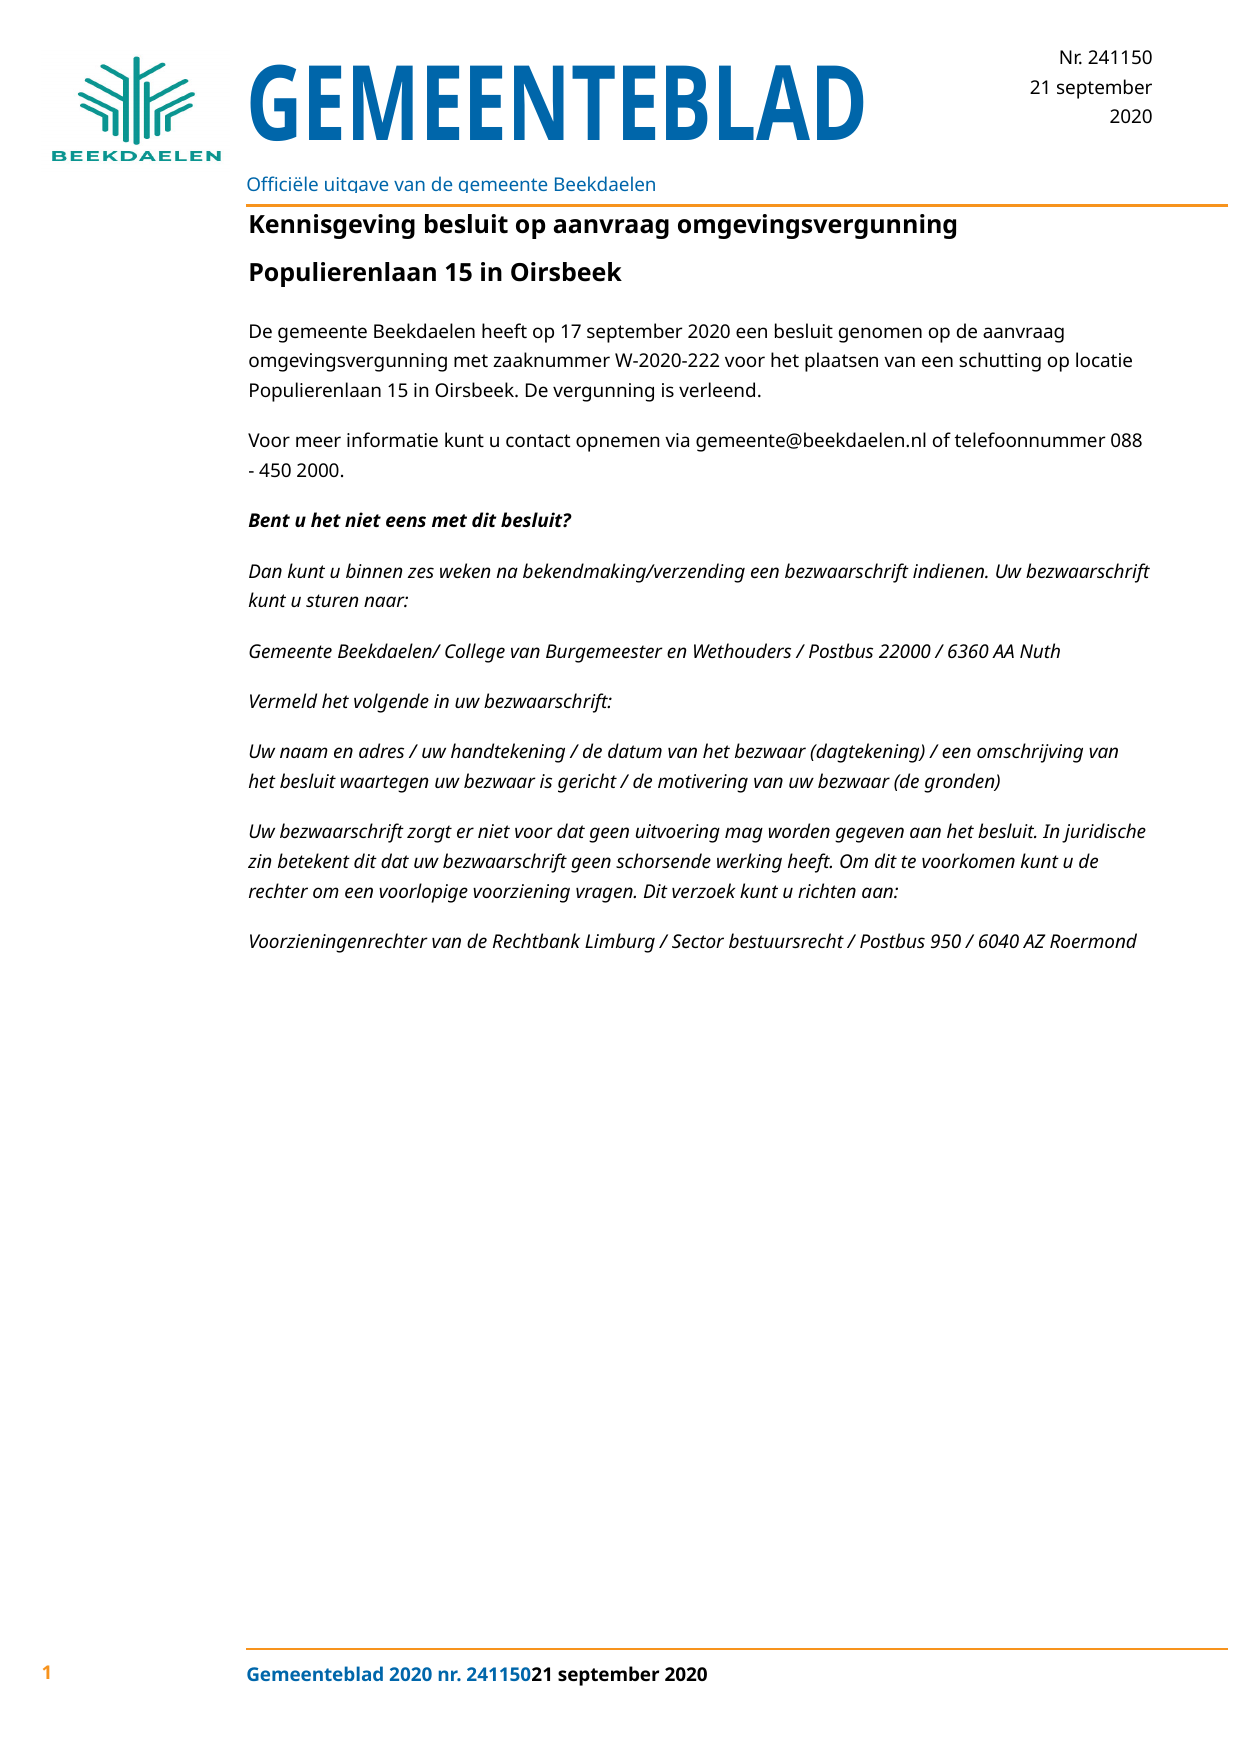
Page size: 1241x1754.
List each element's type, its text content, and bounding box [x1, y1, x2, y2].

text Vermeld het volgende in uw bezwaarschrift: [248, 688, 1152, 714]
text Uw bezwaarschrift zorgt er niet voor dat geen uitvoering mag worden gegeven aan het besluit. In juridische zin betekent dit dat uw bezwaarschrift geen schorsende werking heeft. Om dit te voorkomen kunt u de rechter om een voorlopige voorziening vragen. Dit verzoek kunt u richten aan: [248, 819, 1152, 904]
text Kennisgeving besluit op aanvraag omgevingsvergunning Populierenlaan 15 in Oirsbeek [248, 207, 1152, 288]
text Dan kunt u binnen zes weken na bekendmaking/verzending een bezwaarschrift indienen. Uw bezwaarschrift kunt u sturen naar: [248, 558, 1152, 613]
text Uw naam en adres / uw handtekening / de datum van het bezwaar (dagtekening) / een omschrijving van het besluit waartegen uw bezwaar is gericht / de motivering van uw bezwaar (de gronden) [248, 739, 1152, 794]
text Bent u het niet eens met dit besluit? [248, 507, 1152, 533]
text Gemeente Beekdaelen/ College van Burgemeester en Wethouders / Postbus 22000 / 6360 AA Nuth [248, 638, 1152, 664]
text Voorzieningenrechter van de Rechtbank Limburg / Sector bestuursrecht / Postbus 950 / 6040 AZ Roermond [248, 928, 1152, 954]
text Voor meer informatie kunt u contact opnemen via gemeente@beekdaelen.nl of telefoonnummer 088 - 450 2000. [248, 427, 1152, 483]
picture [41, 47, 231, 172]
text De gemeente Beekdaelen heeft op 17 september 2020 een besluit genomen op de aanvraag omgevingsvergunning met zaaknummer W-2020-222 voor het plaatsen van een schutting op locatie Populierenlaan 15 in Oirsbeek. De vergunning is verleend. [248, 318, 1152, 403]
